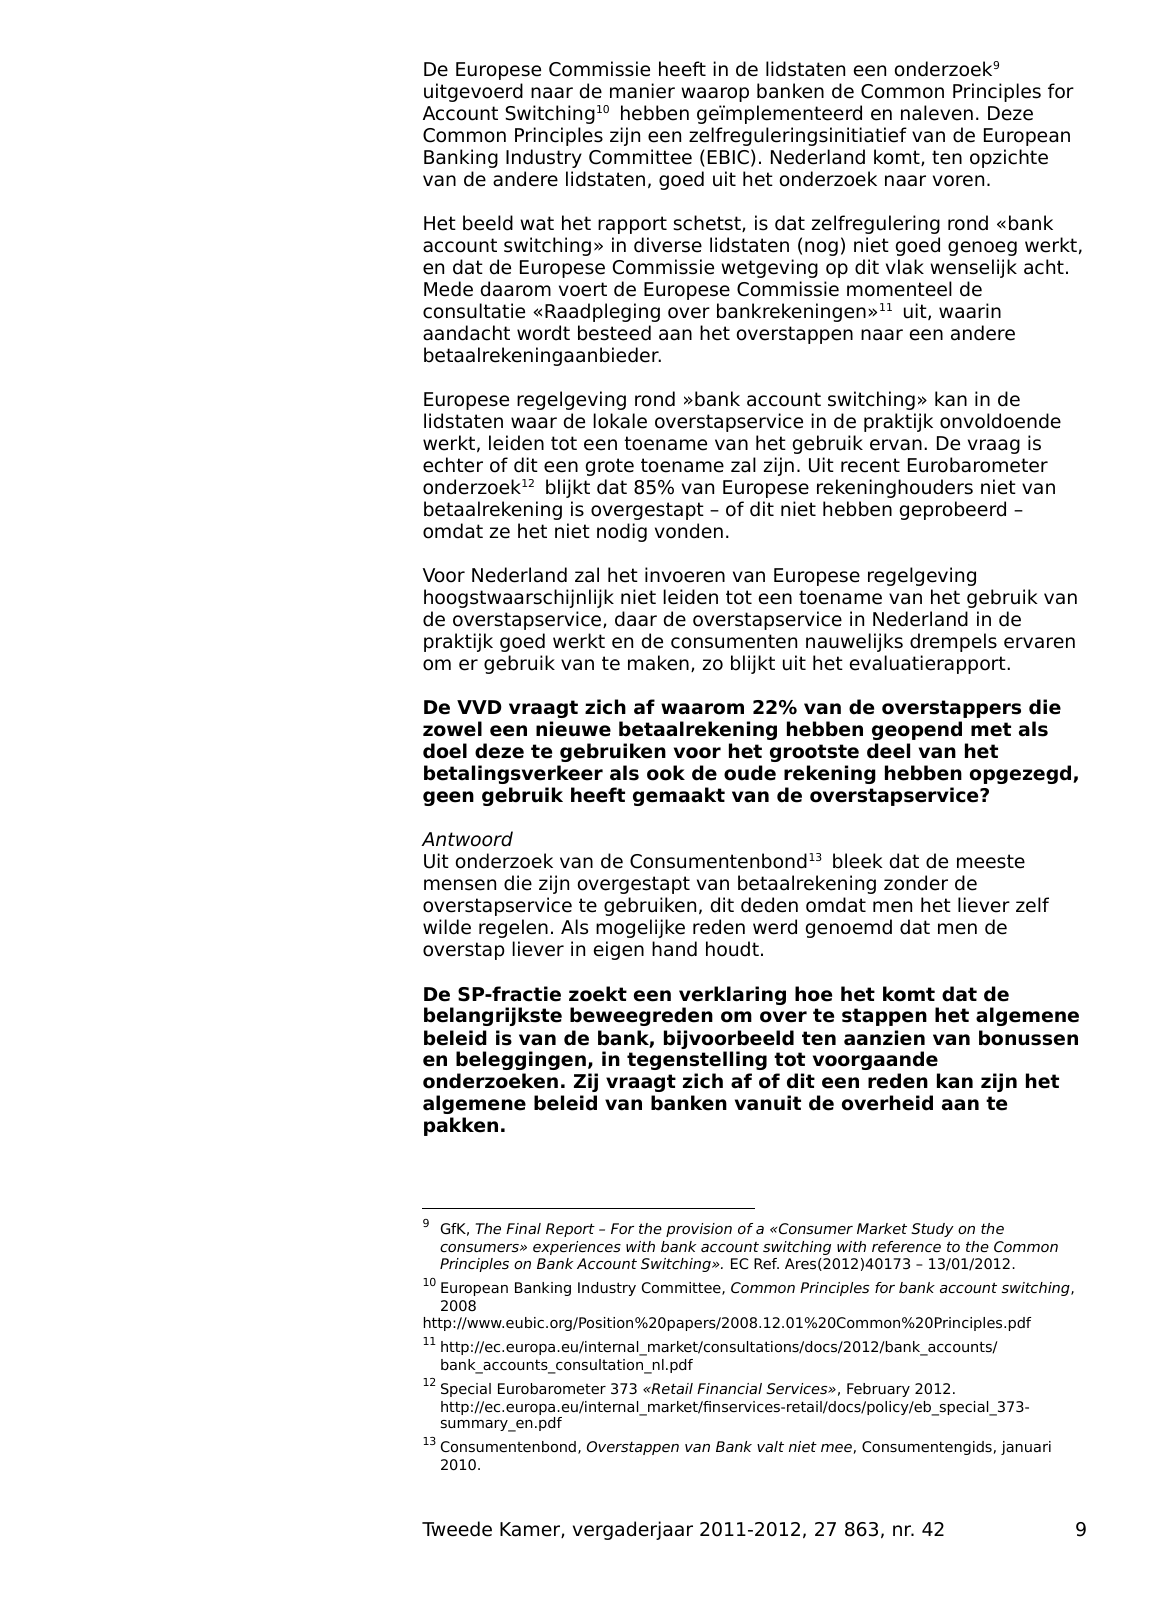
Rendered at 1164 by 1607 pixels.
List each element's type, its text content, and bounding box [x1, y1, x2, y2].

text De SP-fractie zoekt een verklaring hoe het komt dat de belangrijkste beweegreden om over te stappen het algemene beleid is van de bank, bijvoorbeeld ten aanzien van bonussen en beleggingen, in tegenstelling tot voorgaande onderzoeken. Zij vraagt zich af of dit een reden kan zijn het algemene beleid van banken vanuit de overheid aan te pakken. [422, 983, 1087, 1137]
text De VVD vraagt zich af waarom 22% van de overstappers die zowel een nieuwe betaalrekening hebben geopend met als doel deze te gebruiken voor het grootste deel van het betalingsverkeer als ook de oude rekening hebben opgezegd, geen gebruik heeft gemaakt van de overstapservice? [422, 697, 1087, 807]
subtitle Antwoord [422, 829, 1087, 851]
text European Banking Industry Committee, Common Principles for bank account switching, 2008 [422, 1276, 1087, 1315]
text Het beeld wat het rapport schetst, is dat zelfregulering rond «bank account switching» in diverse lidstaten (nog) niet goed genoeg werkt, en dat de Europese Commissie wetgeving op dit vlak wenselijk acht. Mede daarom voert de Europese Commissie momenteel de consultatie «Raadpleging over bankrekeningen» uit, waarin aandacht wordt besteed aan het overstappen naar een andere betaalrekeningaanbieder. [422, 213, 1087, 367]
text http://ec.europa.eu/internal_market/consultations/docs/2012/bank_accounts/bank_accounts_consultation_nl.pdf [422, 1335, 1087, 1374]
text http://www.eubic.org/Position%20papers/2008.12.01%20Common%20Principles.pdf [422, 1315, 1087, 1332]
text Uit onderzoek van de Consumentenbond bleek dat de meeste mensen die zijn overgestapt van betaalrekening zonder de overstapservice te gebruiken, dit deden omdat men het liever zelf wilde regelen. Als mogelijke reden werd genoemd dat men de overstap liever in eigen hand houdt. [422, 851, 1087, 961]
text De Europese Commissie heeft in de lidstaten een onderzoek uitgevoerd naar de manier waarop banken de Common Principles for Account Switching hebben geïmplementeerd en naleven. Deze Common Principles zijn een zelfreguleringsinitiatief van de European Banking Industry Committee (EBIC). Nederland komt, ten opzichte van de andere lidstaten, goed uit het onderzoek naar voren. [422, 59, 1087, 191]
text Europese regelgeving rond »bank account switching» kan in de lidstaten waar de lokale overstapservice in de praktijk onvoldoende werkt, leiden tot een toename van het gebruik ervan. De vraag is echter of dit een grote toename zal zijn. Uit recent Eurobarometer onderzoek blijkt dat 85% van Europese rekeninghouders niet van betaalrekening is overgestapt – of dit niet hebben geprobeerd – omdat ze het niet nodig vonden. [422, 389, 1087, 543]
text Special Eurobarometer 373 «Retail Financial Services», February 2012. http://ec.europa.eu/internal_market/finservices-retail/docs/policy/eb_special_373-summary_en.pdf [422, 1377, 1087, 1432]
text GfK, The Final Report – For the provision of a «Consumer Market Study on the consumers» experiences with bank account switching with reference to the Common Principles on Bank Account Switching». EC Ref. Ares(2012)40173 – 13/01/2012. [422, 1217, 1087, 1273]
text Consumentenbond, Overstappen van Bank valt niet mee, Consumentengids, januari 2010. [422, 1435, 1087, 1474]
text Voor Nederland zal het invoeren van Europese regelgeving hoogstwaarschijnlijk niet leiden tot een toename van het gebruik van de overstapservice, daar de overstapservice in Nederland in de praktijk goed werkt en de consumenten nauwelijks drempels ervaren om er gebruik van te maken, zo blijkt uit het evaluatierapport. [422, 565, 1087, 675]
